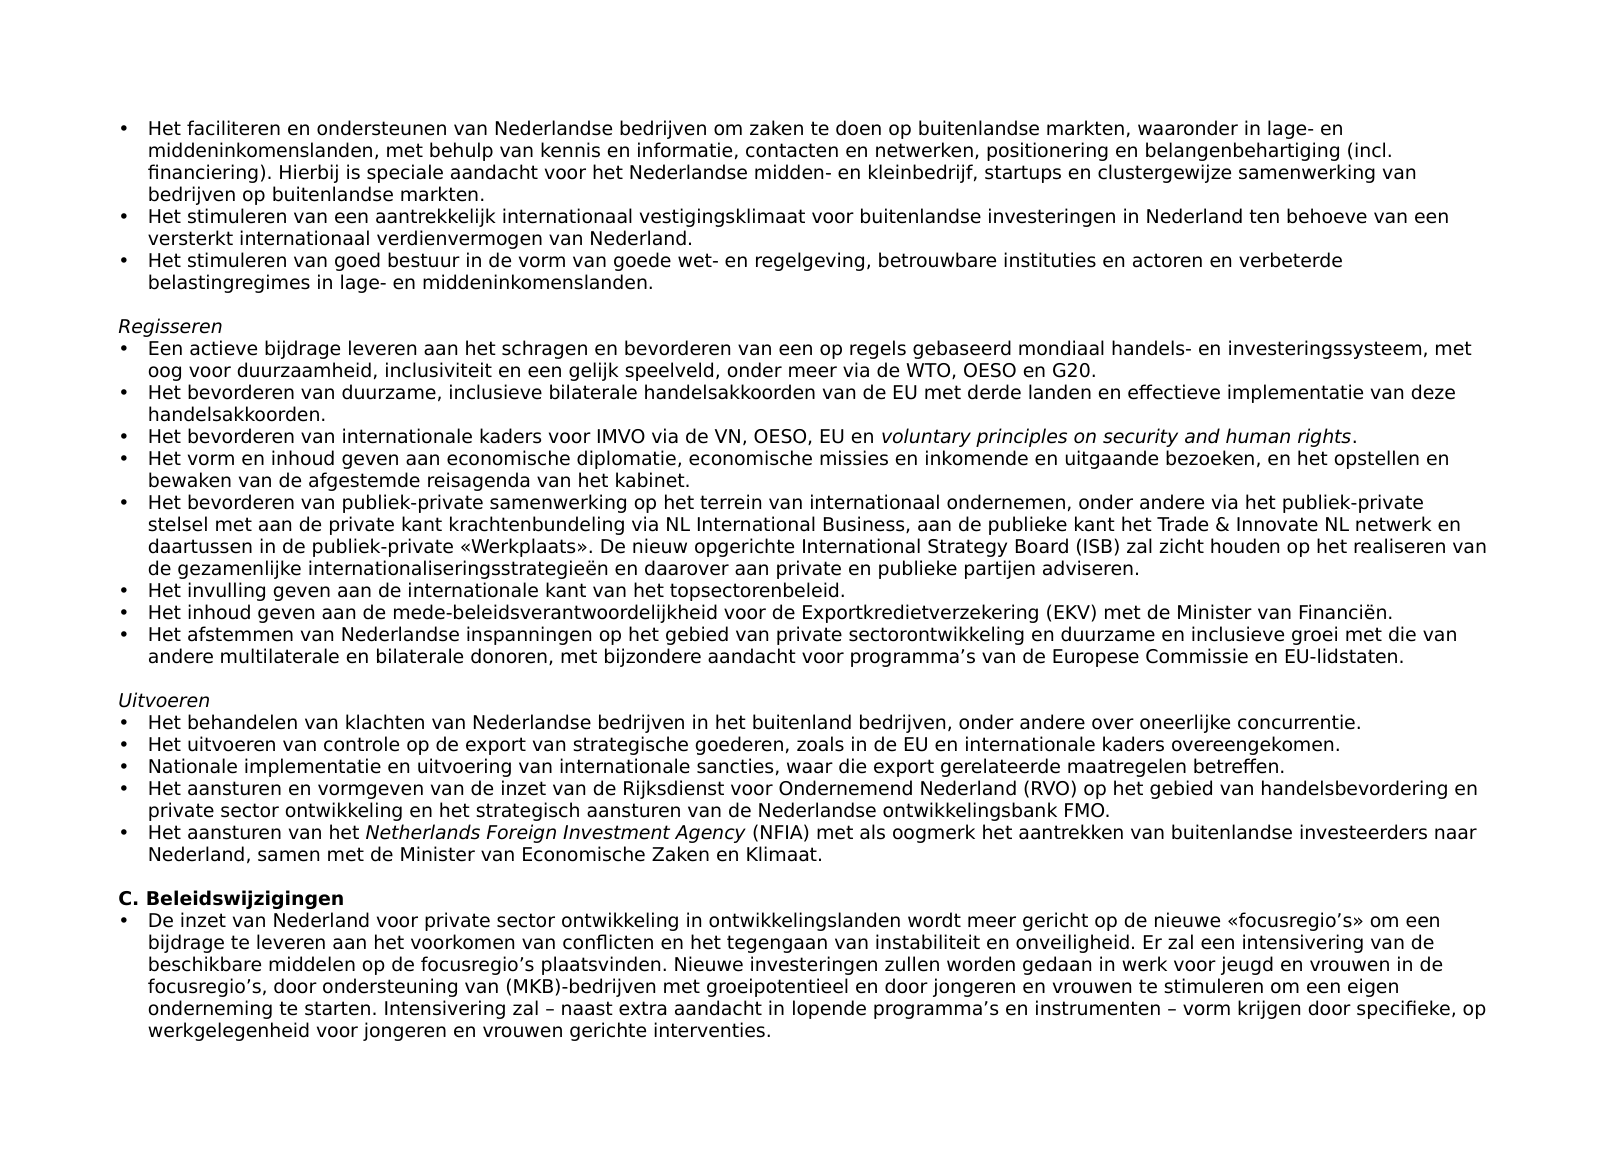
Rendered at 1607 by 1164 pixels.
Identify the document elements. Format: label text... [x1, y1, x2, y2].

subtitle Uitvoeren [118, 690, 1488, 712]
text • Het inhoud geven aan de mede-beleidsverantwoordelijkheid voor de Exportkredietverzekering (EKV) met de Minister van Financiën. [118, 602, 1488, 624]
text • Het bevorderen van publiek-private samenwerking op het terrein van internationaal ondernemen, onder andere via het publiek-private stelsel met aan de private kant krachtenbundeling via NL International Business, aan de publieke kant het Trade & Innovate NL netwerk en daartussen in de publiek-private «Werkplaats». De nieuw opgerichte International Strategy Board (ISB) zal zicht houden op het realiseren van de gezamenlijke internationaliseringsstrategieën en daarover aan private en publieke partijen adviseren. [118, 492, 1488, 580]
text • De inzet van Nederland voor private sector ontwikkeling in ontwikkelingslanden wordt meer gericht op de nieuwe «focusregio’s» om een bijdrage te leveren aan het voorkomen van conflicten en het tegengaan van instabiliteit en onveiligheid. Er zal een intensivering van de beschikbare middelen op de focusregio’s plaatsvinden. Nieuwe investeringen zullen worden gedaan in werk voor jeugd en vrouwen in de focusregio’s, door ondersteuning van (MKB)-bedrijven met groeipotentieel en door jongeren en vrouwen te stimuleren om een eigen onderneming te starten. Intensivering zal – naast extra aandacht in lopende programma’s en instrumenten – vorm krijgen door specifieke, op werkgelegenheid voor jongeren en vrouwen gerichte interventies. [118, 910, 1488, 1042]
text • Het behandelen van klachten van Nederlandse bedrijven in het buitenland bedrijven, onder andere over oneerlijke concurrentie. [118, 712, 1488, 734]
text • Het bevorderen van duurzame, inclusieve bilaterale handelsakkoorden van de EU met derde landen en effectieve implementatie van deze handelsakkoorden. [118, 382, 1488, 426]
subtitle C. Beleidswijzigingen [118, 888, 1488, 910]
text • Het aansturen en vormgeven van de inzet van de Rijksdienst voor Ondernemend Nederland (RVO) op het gebied van handelsbevordering en private sector ontwikkeling en het strategisch aansturen van de Nederlandse ontwikkelingsbank FMO. [118, 778, 1488, 822]
text • Het afstemmen van Nederlandse inspanningen op het gebied van private sectorontwikkeling en duurzame en inclusieve groei met die van andere multilaterale en bilaterale donoren, met bijzondere aandacht voor programma’s van de Europese Commissie en EU-lidstaten. [118, 624, 1488, 668]
text • Het uitvoeren van controle op de export van strategische goederen, zoals in de EU en internationale kaders overeengekomen. [118, 734, 1488, 756]
text • Het faciliteren en ondersteunen van Nederlandse bedrijven om zaken te doen op buitenlandse markten, waaronder in lage- en middeninkomenslanden, met behulp van kennis en informatie, contacten en netwerken, positionering en belangenbehartiging (incl. financiering). Hierbij is speciale aandacht voor het Nederlandse midden- en kleinbedrijf, startups en clustergewijze samenwerking van bedrijven op buitenlandse markten. [118, 118, 1488, 206]
text • Het aansturen van het Netherlands Foreign Investment Agency (NFIA) met als oogmerk het aantrekken van buitenlandse investeerders naar Nederland, samen met de Minister van Economische Zaken en Klimaat. [118, 822, 1488, 866]
text • Het bevorderen van internationale kaders voor IMVO via de VN, OESO, EU en voluntary principles on security and human rights. [118, 426, 1488, 448]
text • Het stimuleren van een aantrekkelijk internationaal vestigingsklimaat voor buitenlandse investeringen in Nederland ten behoeve van een versterkt internationaal verdienvermogen van Nederland. [118, 206, 1488, 250]
text • Nationale implementatie en uitvoering van internationale sancties, waar die export gerelateerde maatregelen betreffen. [118, 756, 1488, 778]
text • Het stimuleren van goed bestuur in de vorm van goede wet- en regelgeving, betrouwbare instituties en actoren en verbeterde belastingregimes in lage- en middeninkomenslanden. [118, 250, 1488, 294]
text • Een actieve bijdrage leveren aan het schragen en bevorderen van een op regels gebaseerd mondiaal handels- en investeringssysteem, met oog voor duurzaamheid, inclusiviteit en een gelijk speelveld, onder meer via de WTO, OESO en G20. [118, 338, 1488, 382]
text • Het invulling geven aan de internationale kant van het topsectorenbeleid. [118, 580, 1488, 602]
text • Het vorm en inhoud geven aan economische diplomatie, economische missies en inkomende en uitgaande bezoeken, en het opstellen en bewaken van de afgestemde reisagenda van het kabinet. [118, 448, 1488, 492]
subtitle Regisseren [118, 316, 1488, 338]
